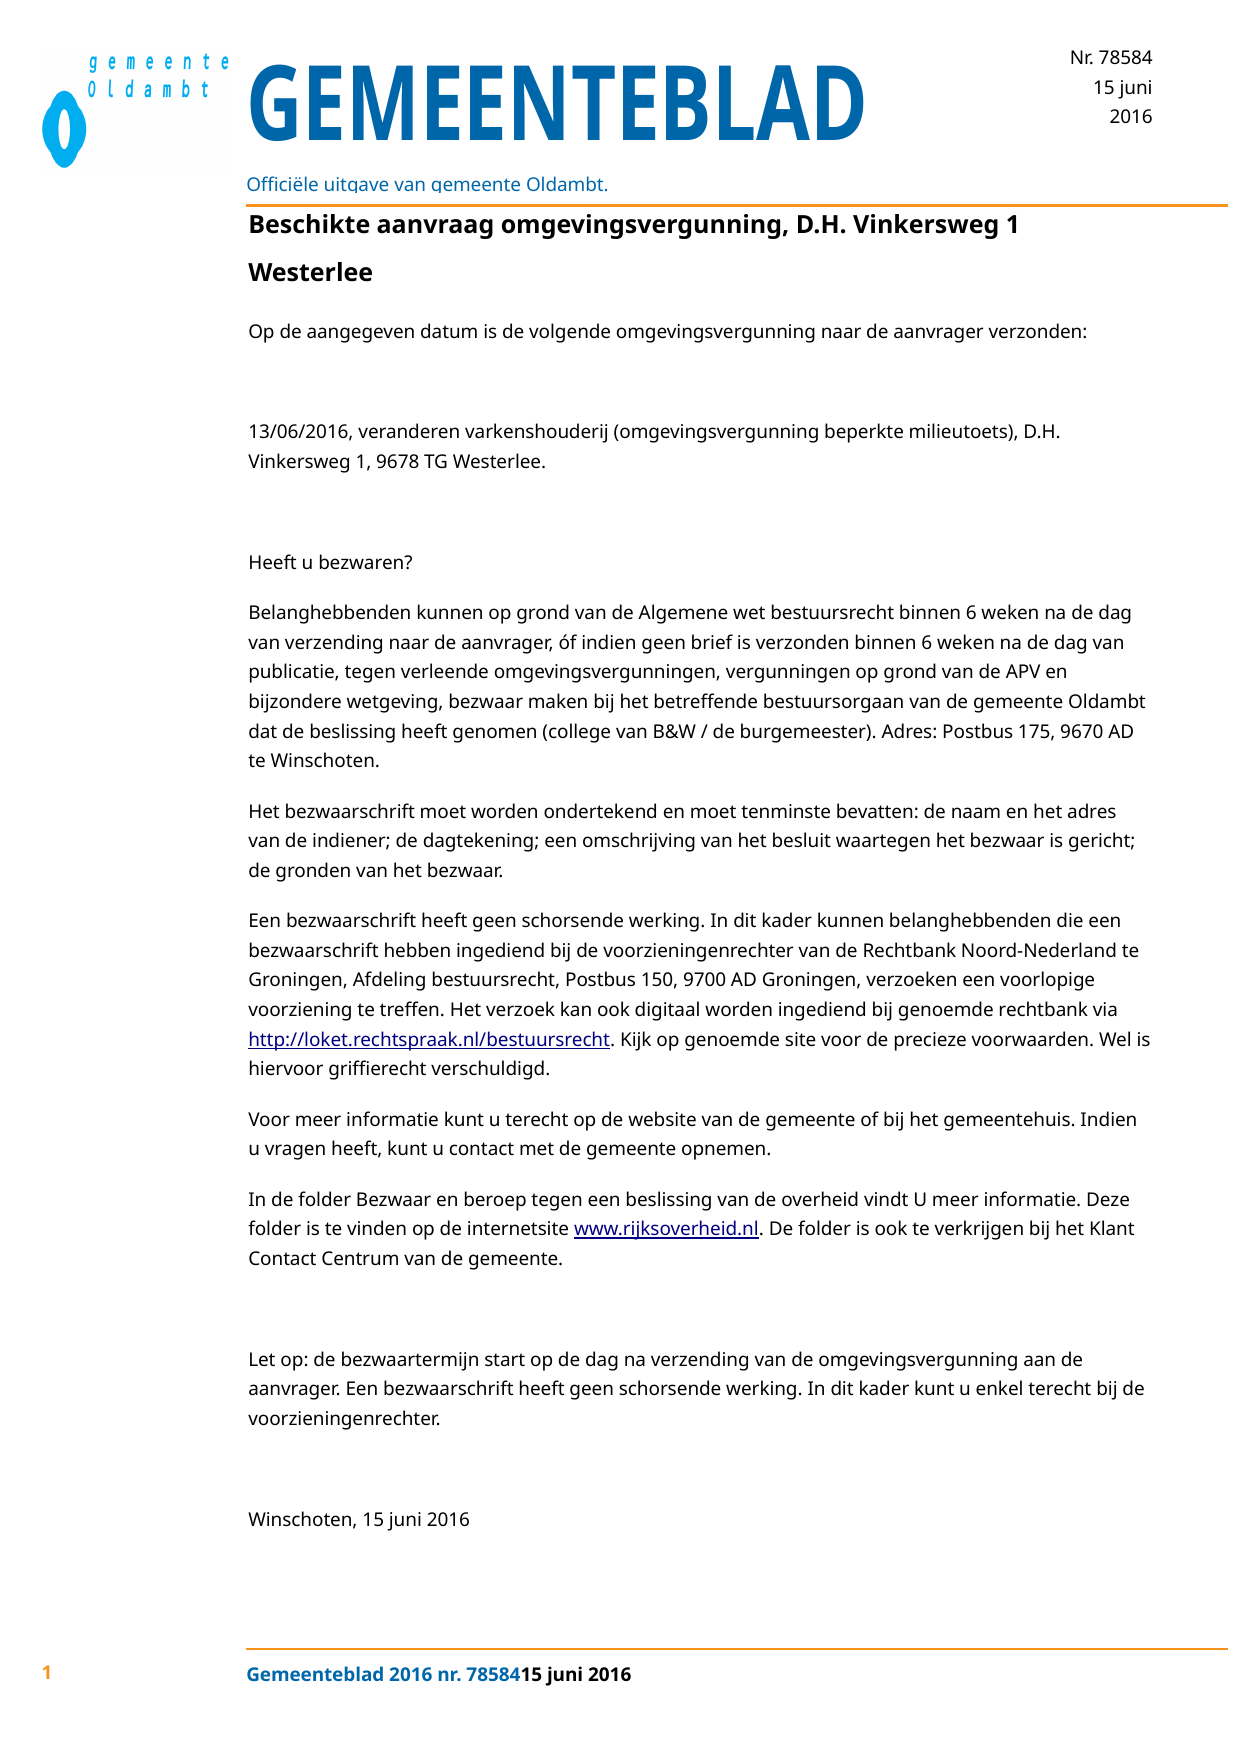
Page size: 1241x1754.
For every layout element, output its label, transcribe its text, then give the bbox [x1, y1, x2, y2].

text Een bezwaarschrift heeft geen schorsende werking. In dit kader kunnen belanghebbenden die een bezwaarschrift hebben ingediend bij de voorzieningenrechter van de Rechtbank Noord-Nederland te Groningen, Afdeling bestuursrecht, Postbus 150, 9700 AD Groningen, verzoeken een voorlopige voorziening te treffen. Het verzoek kan ook digitaal worden ingediend bij genoemde rechtbank via http://loket.rechtspraak.nl/bestuursrecht. Kijk op genoemde site voor de precieze voorwaarden. Wel is hiervoor griffierecht verschuldigd. [248, 907, 1152, 1081]
text In de folder Bezwaar en beroep tegen een beslissing van de overheid vindt U meer informatie. Deze folder is te vinden op de internetsite www.rijksoverheid.nl. De folder is ook te verkrijgen bij het Klant Contact Centrum van de gemeente. [248, 1186, 1152, 1271]
text 13/06/2016, veranderen varkenshouderij (omgevingsvergunning beperkte milieutoets), D.H. Vinkersweg 1, 9678 TG Westerlee. [248, 419, 1152, 474]
text Het bezwaarschrift moet worden ondertekend en moet tenminste bevatten: de naam en het adres van de indiener; de dagtekening; een omschrijving van het besluit waartegen het bezwaar is gericht; de gronden van het bezwaar. [248, 798, 1152, 883]
picture [41, 47, 231, 172]
text Heeft u bezwaren? [248, 549, 1152, 575]
text Op de aangegeven datum is de volgende omgevingsvergunning naar de aanvrager verzonden: [248, 318, 1152, 344]
text Let op: de bezwaartermijn start op de dag na verzending van de omgevingsvergunning aan de aanvrager. Een bezwaarschrift heeft geen schorsende werking. In dit kader kunt u enkel terecht bij de voorzieningenrechter. [248, 1346, 1152, 1431]
text Voor meer informatie kunt u terecht op de website van de gemeente of bij het gemeentehuis. Indien u vragen heeft, kunt u contact met de gemeente opnemen. [248, 1106, 1152, 1161]
text Beschikte aanvraag omgevingsvergunning, D.H. Vinkersweg 1 Westerlee [248, 207, 1152, 288]
text Winschoten, 15 juni 2016 [248, 1506, 1152, 1532]
text Belanghebbenden kunnen op grond van de Algemene wet bestuursrecht binnen 6 weken na de dag van verzending naar de aanvrager, óf indien geen brief is verzonden binnen 6 weken na de dag van publicatie, tegen verleende omgevingsvergunningen, vergunningen op grond van de APV en bijzondere wetgeving, bezwaar maken bij het betreffende bestuursorgaan van de gemeente Oldambt dat de beslissing heeft genomen (college van B&W / de burgemeester). Adres: Postbus 175, 9670 AD te Winschoten. [248, 599, 1152, 773]
